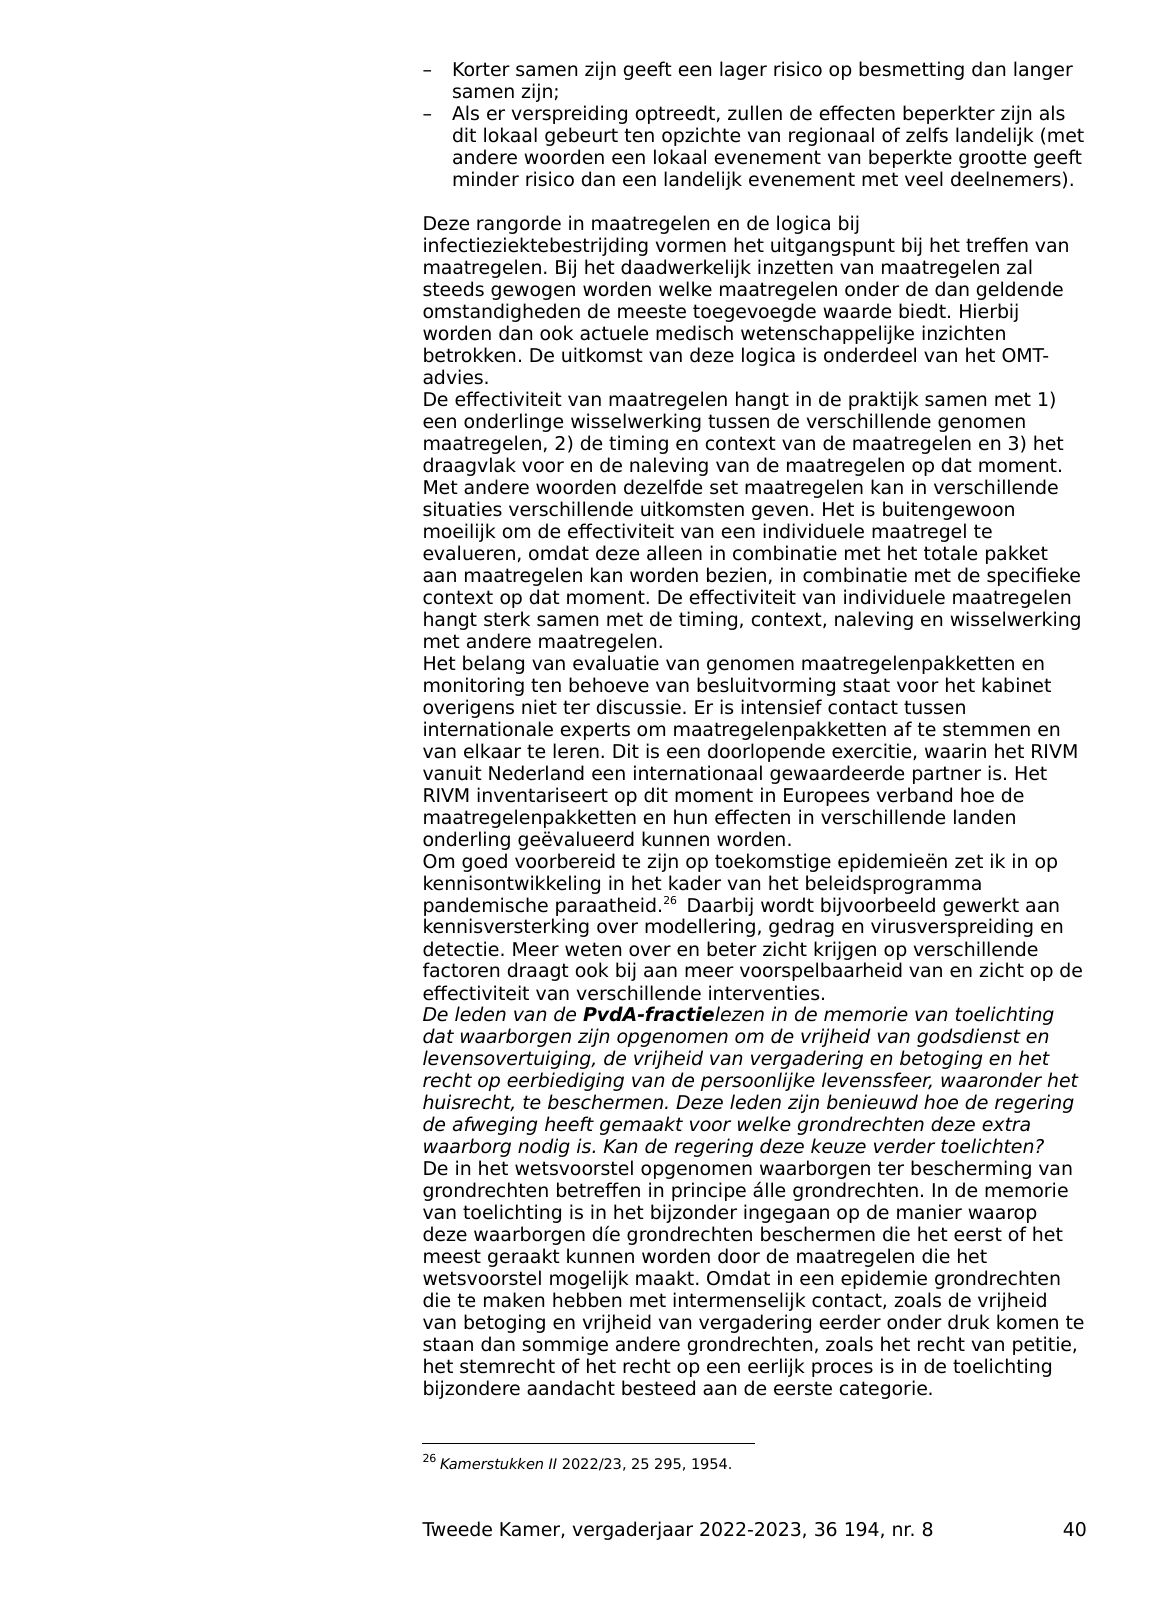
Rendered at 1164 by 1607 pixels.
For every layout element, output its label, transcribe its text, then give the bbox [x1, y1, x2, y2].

text Om goed voorbereid te zijn op toekomstige epidemieën zet ik in op kennisontwikkeling in het kader van het beleidsprogramma pandemische paraatheid. Daarbij wordt bijvoorbeeld gewerkt aan kennisversterking over modellering, gedrag en virusverspreiding en detectie. Meer weten over en beter zicht krijgen op verschillende factoren draagt ook bij aan meer voorspelbaarheid van en zicht op de effectiviteit van verschillende interventies. [422, 851, 1087, 1004]
text De in het wetsvoorstel opgenomen waarborgen ter bescherming van grondrechten betreffen in principe álle grondrechten. In de memorie van toelichting is in het bijzonder ingegaan op de manier waarop deze waarborgen díe grondrechten beschermen die het eerst of het meest geraakt kunnen worden door de maatregelen die het wetsvoorstel mogelijk maakt. Omdat in een epidemie grondrechten die te maken hebben met intermenselijk contact, zoals de vrijheid van betoging en vrijheid van vergadering eerder onder druk komen te staan dan sommige andere grondrechten, zoals het recht van petitie, het stemrecht of het recht op een eerlijk proces is in de toelichting bijzondere aandacht besteed aan de eerste categorie. [422, 1158, 1087, 1400]
text De leden van de PvdA-fractielezen in de memorie van toelichting dat waarborgen zijn opgenomen om de vrijheid van godsdienst en levensovertuiging, de vrijheid van vergadering en betoging en het recht op eerbiediging van de persoonlijke levenssfeer, waaronder het huisrecht, te beschermen. Deze leden zijn benieuwd hoe de regering de afweging heeft gemaakt voor welke grondrechten deze extra waarborg nodig is. Kan de regering deze keuze verder toelichten? [422, 1004, 1087, 1158]
text Deze rangorde in maatregelen en de logica bij infectieziektebestrijding vormen het uitgangspunt bij het treffen van maatregelen. Bij het daadwerkelijk inzetten van maatregelen zal steeds gewogen worden welke maatregelen onder de dan geldende omstandigheden de meeste toegevoegde waarde biedt. Hierbij worden dan ook actuele medisch wetenschappelijke inzichten betrokken. De uitkomst van deze logica is onderdeel van het OMT-advies. [422, 213, 1087, 389]
text – Korter samen zijn geeft een lager risico op besmetting dan langer samen zijn; [422, 59, 1087, 103]
text – Als er verspreiding optreedt, zullen de effecten beperkter zijn als dit lokaal gebeurt ten opzichte van regionaal of zelfs landelijk (met andere woorden een lokaal evenement van beperkte grootte geeft minder risico dan een landelijk evenement met veel deelnemers). [422, 103, 1087, 191]
text Het belang van evaluatie van genomen maatregelenpakketten en monitoring ten behoeve van besluitvorming staat voor het kabinet overigens niet ter discussie. Er is intensief contact tussen internationale experts om maatregelenpakketten af te stemmen en van elkaar te leren. Dit is een doorlopende exercitie, waarin het RIVM vanuit Nederland een internationaal gewaardeerde partner is. Het RIVM inventariseert op dit moment in Europees verband hoe de maatregelenpakketten en hun effecten in verschillende landen onderling geëvalueerd kunnen worden. [422, 653, 1087, 851]
text De effectiviteit van maatregelen hangt in de praktijk samen met 1) een onderlinge wisselwerking tussen de verschillende genomen maatregelen, 2) de timing en context van de maatregelen en 3) het draagvlak voor en de naleving van de maatregelen op dat moment. Met andere woorden dezelfde set maatregelen kan in verschillende situaties verschillende uitkomsten geven. Het is buitengewoon moeilijk om de effectiviteit van een individuele maatregel te evalueren, omdat deze alleen in combinatie met het totale pakket aan maatregelen kan worden bezien, in combinatie met de specifieke context op dat moment. De effectiviteit van individuele maatregelen hangt sterk samen met de timing, context, naleving en wisselwerking met andere maatregelen. [422, 389, 1087, 653]
text Kamerstukken II 2022/23, 25 295, 1954. [422, 1452, 1087, 1474]
